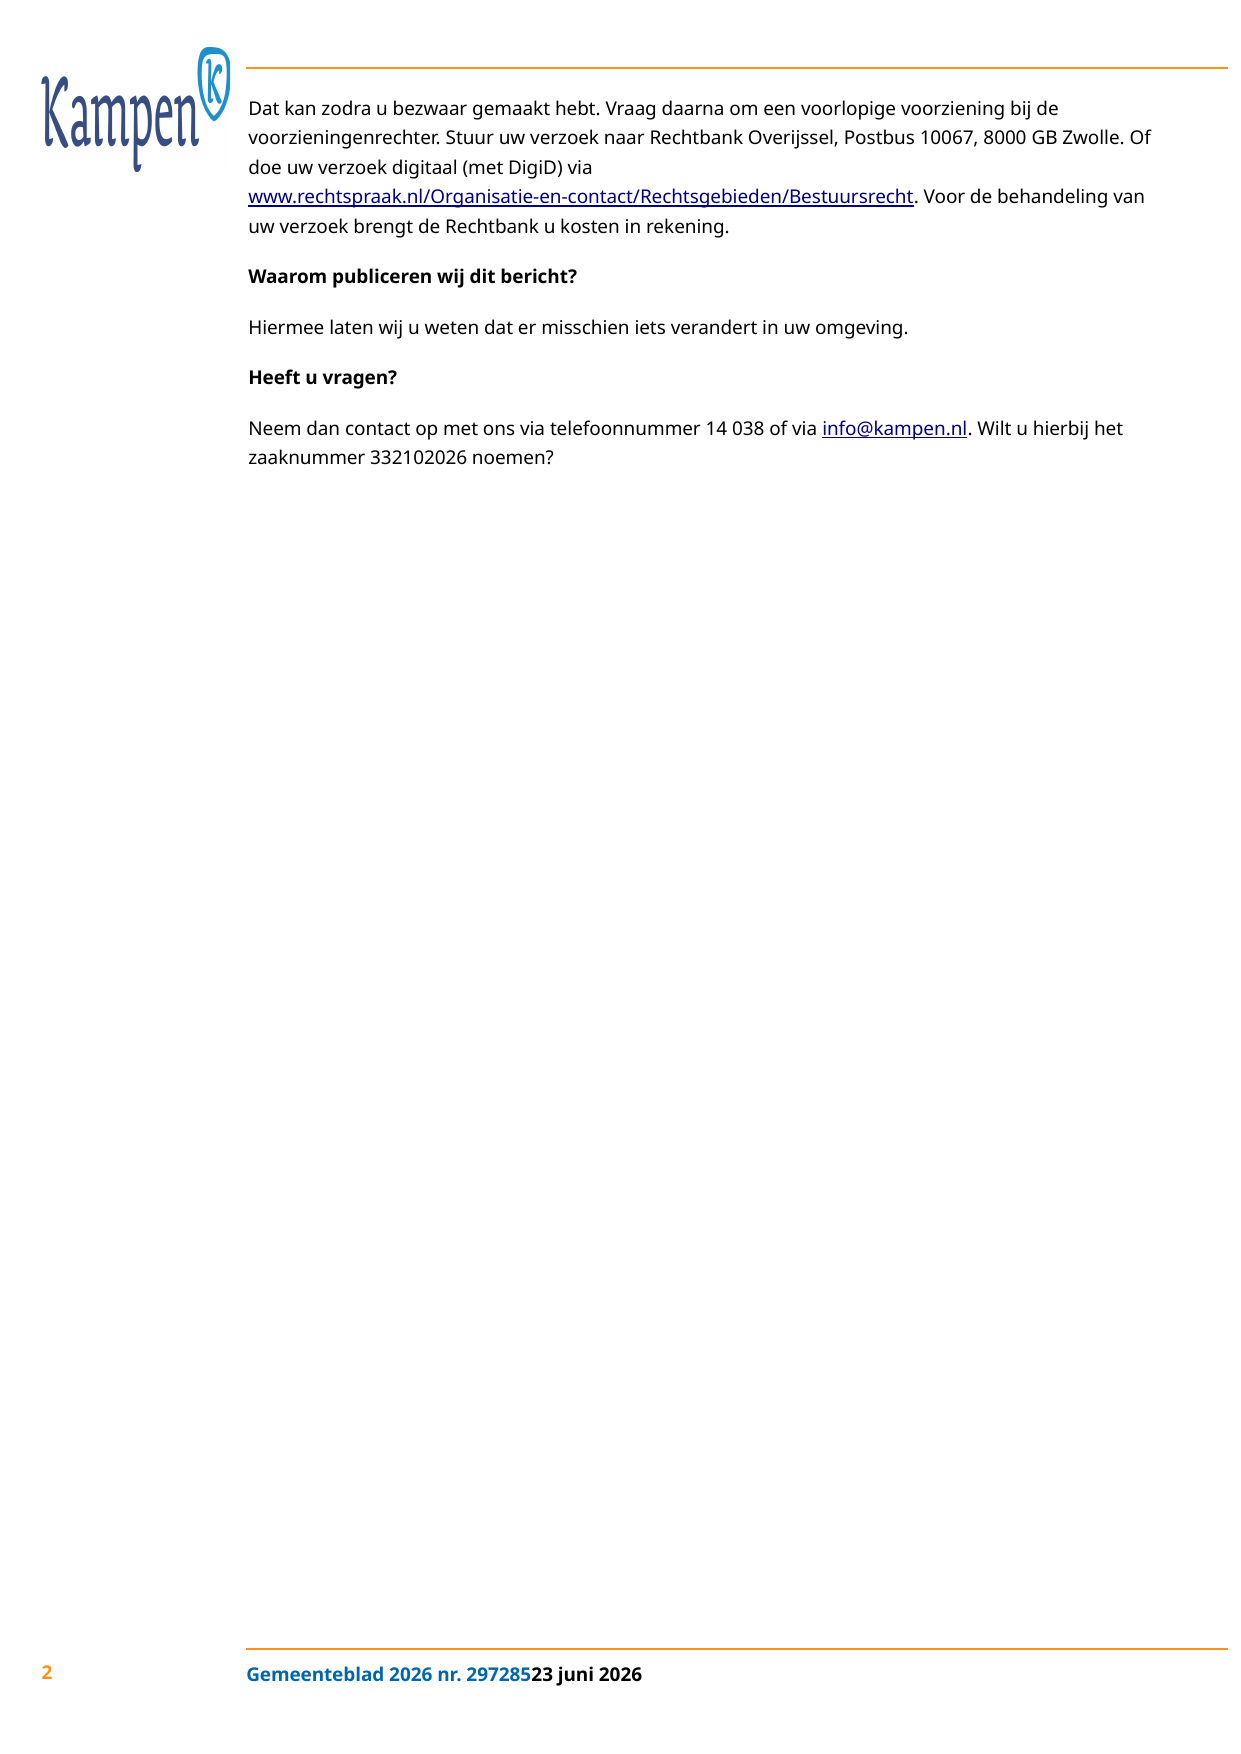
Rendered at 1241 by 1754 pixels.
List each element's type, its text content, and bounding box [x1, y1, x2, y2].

picture [41, 47, 231, 172]
text Neem dan contact op met ons via telefoonnummer 14 038 of via info@kampen.nl. Wilt u hierbij het zaaknummer 332102026 noemen? [248, 415, 1152, 470]
text Waarom publiceren wij dit bericht? [248, 263, 1152, 289]
text Dat kan zodra u bezwaar gemaakt hebt. Vraag daarna om een voorlopige voorziening bij de voorzieningenrechter. Stuur uw verzoek naar Rechtbank Overijssel, Postbus 10067, 8000 GB Zwolle. Of doe uw verzoek digitaal (met DigiD) via www.rechtspraak.nl/Organisatie-en-contact/Rechtsgebieden/Bestuursrecht. Voor de behandeling van uw verzoek brengt de Rechtbank u kosten in rekening. [248, 95, 1152, 239]
text Hiermee laten wij u weten dat er misschien iets verandert in uw omgeving. [248, 314, 1152, 340]
text Heeft u vragen? [248, 364, 1152, 390]
